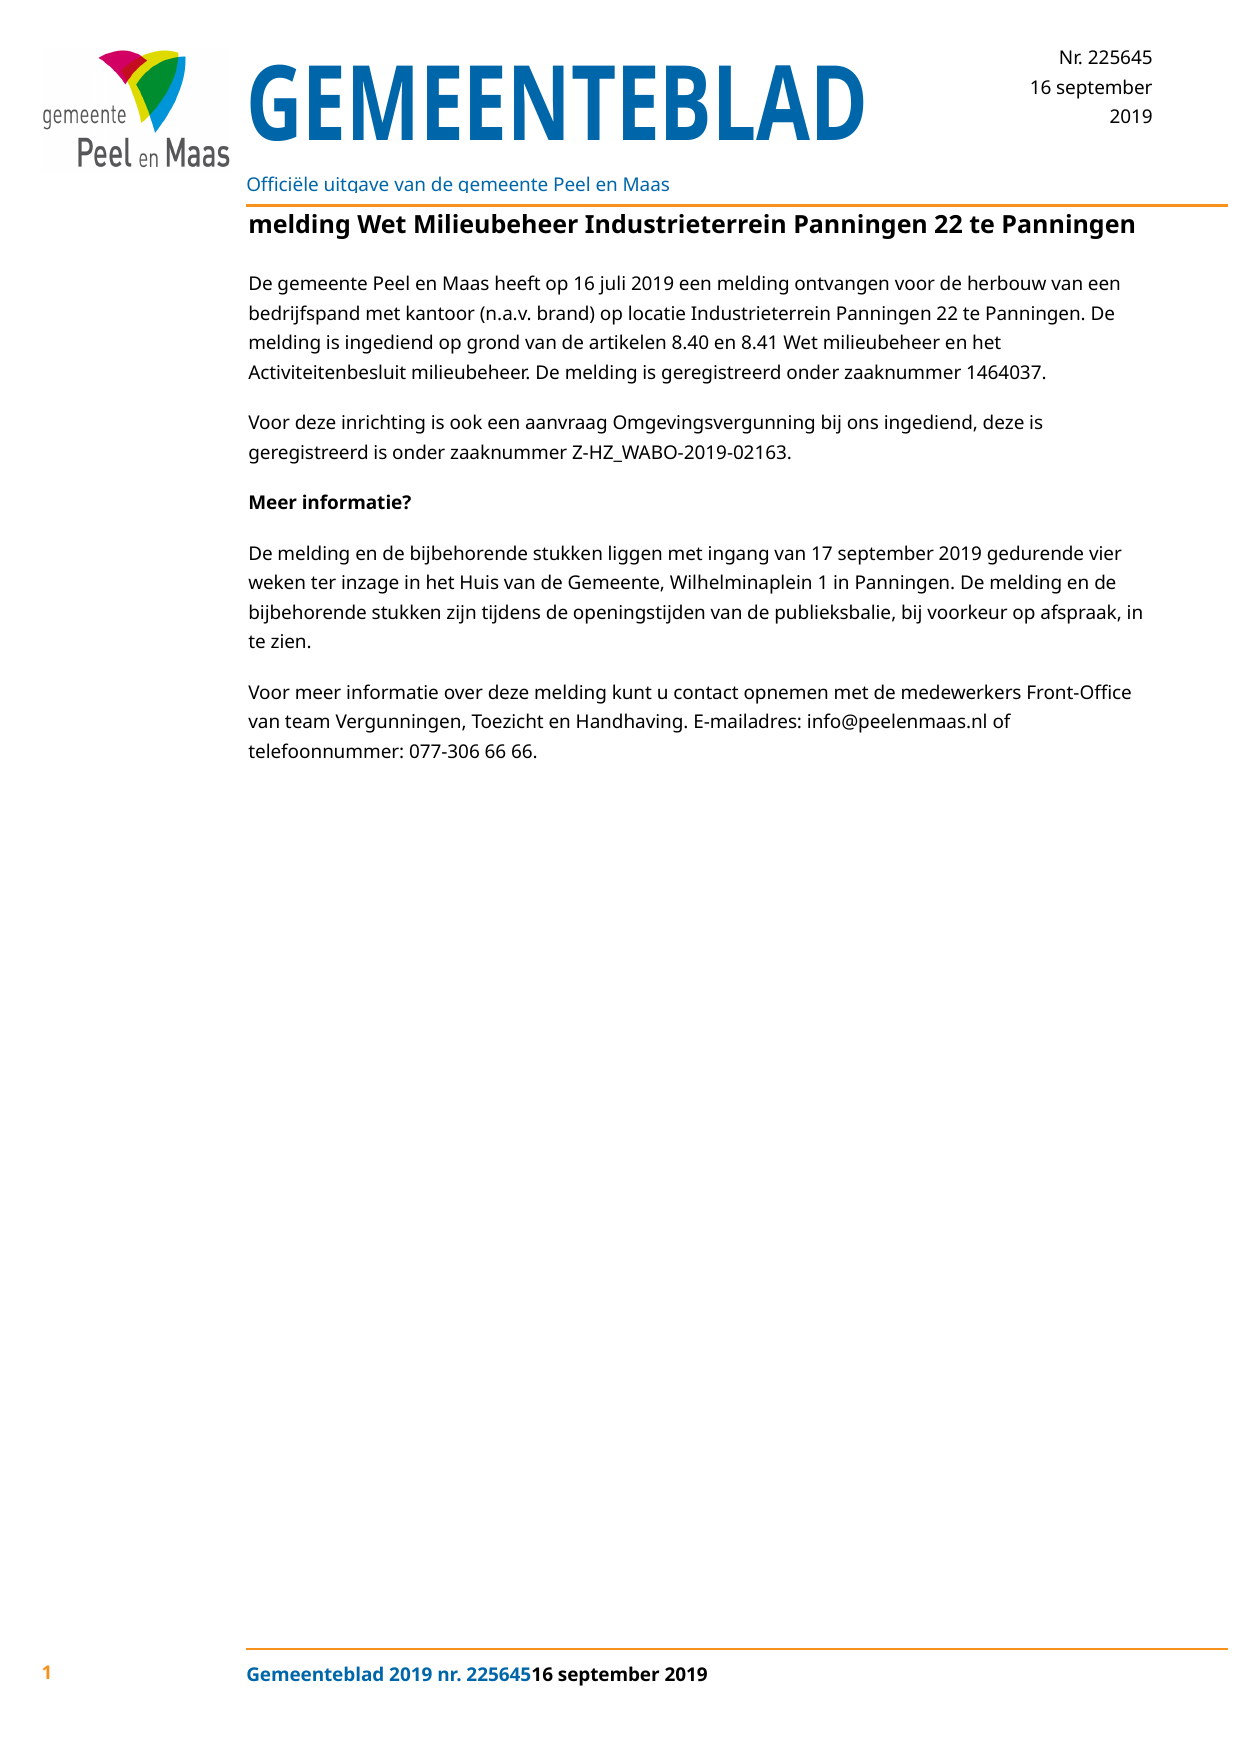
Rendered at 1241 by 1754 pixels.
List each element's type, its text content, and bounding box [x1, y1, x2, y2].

text Voor meer informatie over deze melding kunt u contact opnemen met de medewerkers Front-Office van team Vergunningen, Toezicht en Handhaving. E-mailadres: info@peelenmaas.nl of telefoonnummer: 077-306 66 66. [248, 679, 1152, 764]
text De melding en de bijbehorende stukken liggen met ingang van 17 september 2019 gedurende vier weken ter inzage in het Huis van de Gemeente, Wilhelminaplein 1 in Panningen. De melding en de bijbehorende stukken zijn tijdens de openingstijden van de publieksbalie, bij voorkeur op afspraak, in te zien. [248, 540, 1152, 654]
text De gemeente Peel en Maas heeft op 16 juli 2019 een melding ontvangen voor de herbouw van een bedrijfspand met kantoor (n.a.v. brand) op locatie Industrieterrein Panningen 22 te Panningen. De melding is ingediend op grond van de artikelen 8.40 en 8.41 Wet milieubeheer en het Activiteitenbesluit milieubeheer. De melding is geregistreerd onder zaaknummer 1464037. [248, 270, 1152, 385]
picture [41, 47, 231, 172]
text Meer informatie? [248, 489, 1152, 515]
text Voor deze inrichting is ook een aanvraag Omgevingsvergunning bij ons ingediend, deze is geregistreerd is onder zaaknummer Z-HZ_WABO-2019-02163. [248, 409, 1152, 465]
text melding Wet Milieubeheer Industrieterrein Panningen 22 te Panningen [248, 207, 1152, 241]
